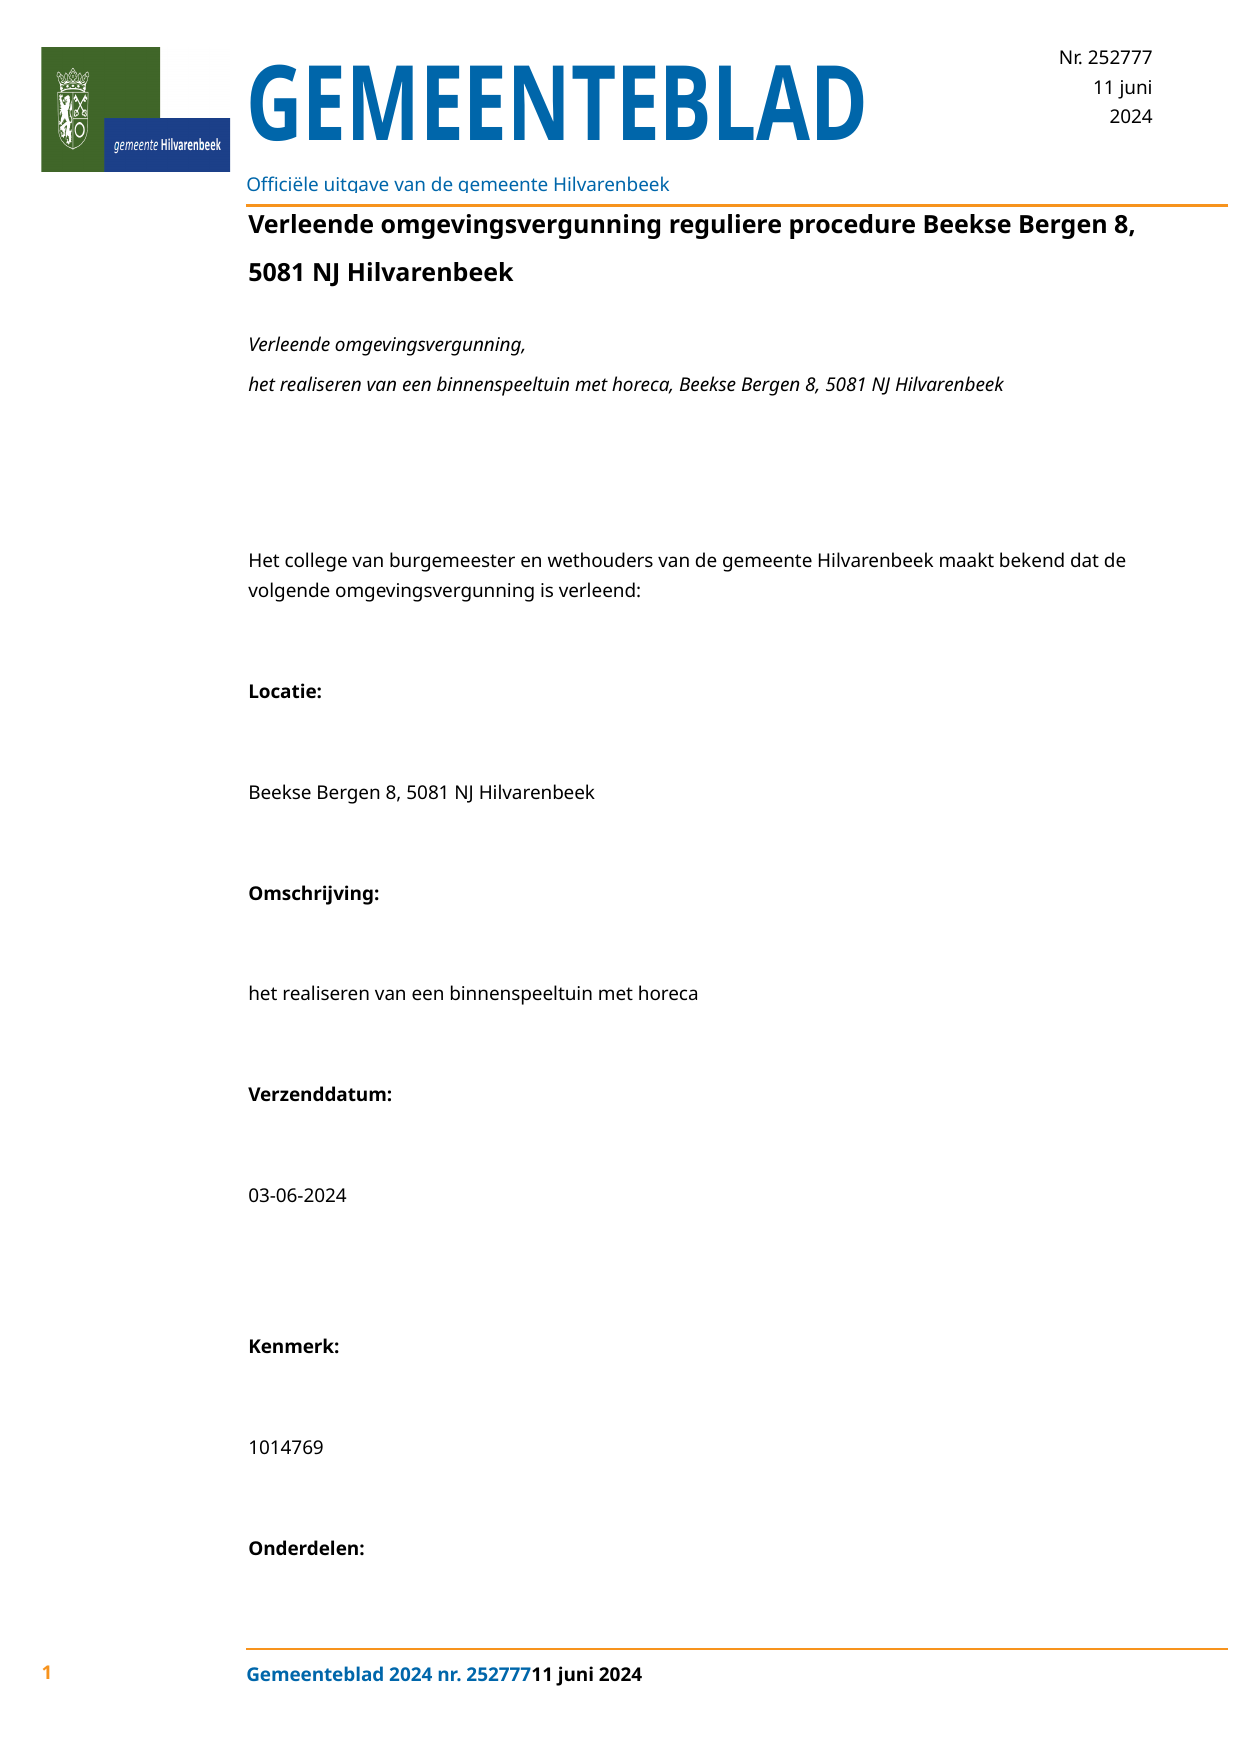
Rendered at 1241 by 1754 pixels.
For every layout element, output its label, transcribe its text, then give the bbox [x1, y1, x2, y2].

text het realiseren van een binnenspeeltuin met horeca [248, 981, 1152, 1006]
text Omschrijving: [248, 880, 1152, 906]
text Onderdelen: [248, 1535, 1152, 1561]
text Verleende omgevingsvergunning reguliere procedure Beekse Bergen 8, 5081 NJ Hilvarenbeek [248, 207, 1152, 288]
text het realiseren van een binnenspeeltuin met horeca, Beekse Bergen 8, 5081 NJ Hilvarenbeek [248, 371, 1152, 396]
picture [41, 47, 231, 172]
text Beekse Bergen 8, 5081 NJ Hilvarenbeek [248, 779, 1152, 805]
text Het college van burgemeester en wethouders van de gemeente Hilvarenbeek maakt bekend dat de volgende omgevingsvergunning is verleend: [248, 548, 1152, 603]
text Verleende omgevingsvergunning, [248, 331, 1152, 357]
text Kenmerk: [248, 1333, 1152, 1359]
text Locatie: [248, 678, 1152, 704]
text 03-06-2024 [248, 1182, 1152, 1208]
text Verzenddatum: [248, 1081, 1152, 1107]
text 1014769 [248, 1434, 1152, 1460]
